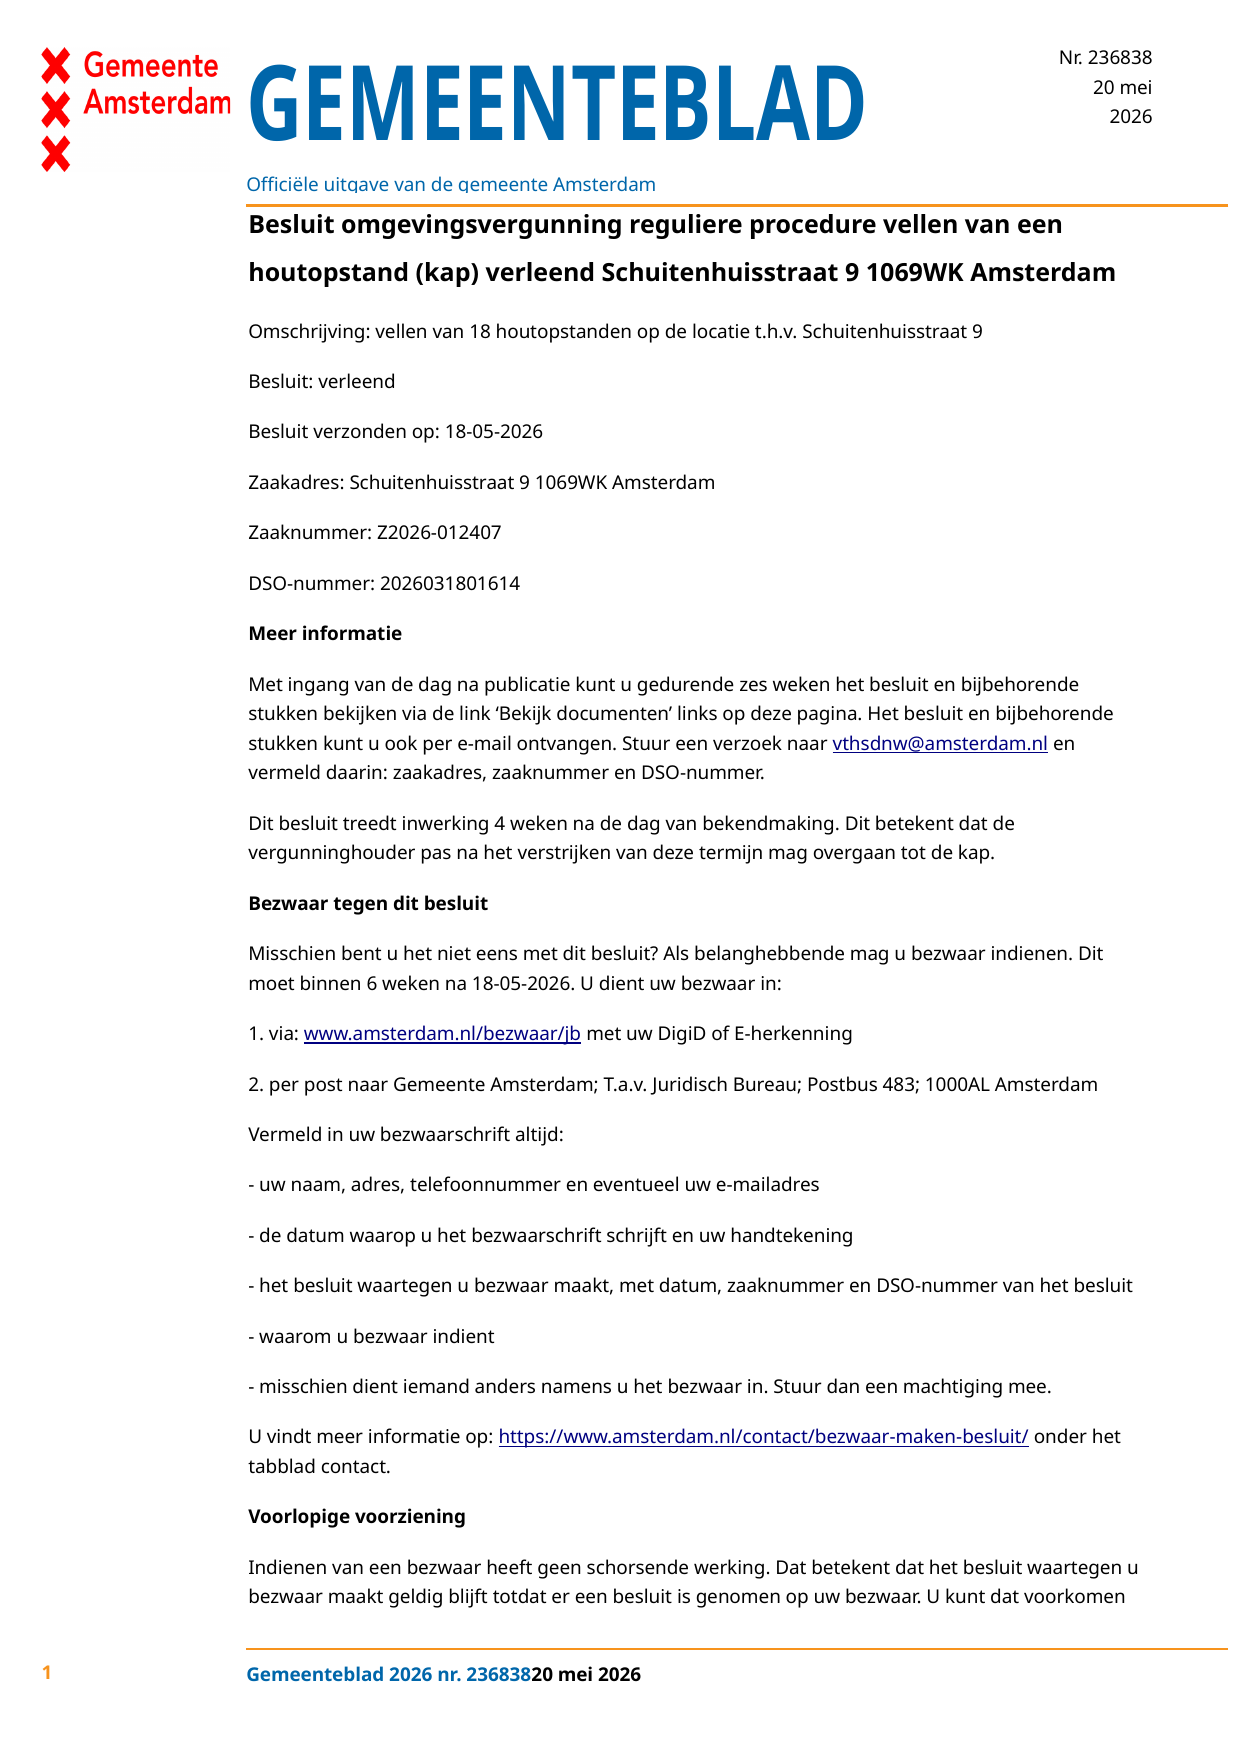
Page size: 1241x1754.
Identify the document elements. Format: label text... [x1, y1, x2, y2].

text Zaaknummer: Z2026-012407 [248, 519, 1152, 545]
text Vermeld in uw bezwaarschrift altijd: [248, 1121, 1152, 1147]
text - waarom u bezwaar indient [248, 1323, 1152, 1349]
picture [41, 47, 231, 172]
text Dit besluit treedt inwerking 4 weken na de dag van bekendmaking. Dit betekent dat de vergunninghouder pas na het verstrijken van deze termijn mag overgaan tot de kap. [248, 810, 1152, 865]
text - uw naam, adres, telefoonnummer en eventueel uw e-mailadres [248, 1172, 1152, 1197]
text - het besluit waartegen u bezwaar maakt, met datum, zaaknummer en DSO-nummer van het besluit [248, 1272, 1152, 1298]
text Misschien bent u het niet eens met dit besluit? Als belanghebbende mag u bezwaar indienen. Dit moet binnen 6 weken na 18-05-2026. U dient uw bezwaar in: [248, 940, 1152, 996]
text Met ingang van de dag na publicatie kunt u gedurende zes weken het besluit en bijbehorende stukken bekijken via de link ‘Bekijk documenten’ links op deze pagina. Het besluit en bijbehorende stukken kunt u ook per e-mail ontvangen. Stuur een verzoek naar vthsdnw@amsterdam.nl en vermeld daarin: zaakadres, zaaknummer en DSO-nummer. [248, 671, 1152, 785]
text Besluit verzonden op: 18-05-2026 [248, 419, 1152, 444]
text U vindt meer informatie op: https://www.amsterdam.nl/contact/bezwaar-maken-besluit/ onder het tabblad contact. [248, 1424, 1152, 1479]
text Omschrijving: vellen van 18 houtopstanden op de locatie t.h.v. Schuitenhuisstraat 9 [248, 318, 1152, 344]
text Bezwaar tegen dit besluit [248, 890, 1152, 916]
text - de datum waarop u het bezwaarschrift schrijft en uw handtekening [248, 1222, 1152, 1248]
text Indienen van een bezwaar heeft geen schorsende werking. Dat betekent dat het besluit waartegen u bezwaar maakt geldig blijft totdat er een besluit is genomen op uw bezwaar. U kunt dat voorkomen [248, 1554, 1152, 1609]
text DSO-nummer: 2026031801614 [248, 570, 1152, 596]
text Voorlopige voorziening [248, 1504, 1152, 1529]
text Besluit omgevingsvergunning reguliere procedure vellen van een houtopstand (kap) verleend Schuitenhuisstraat 9 1069WK Amsterdam [248, 207, 1152, 288]
text Besluit: verleend [248, 368, 1152, 394]
text 1. via: www.amsterdam.nl/bezwaar/jb met uw DigiD of E-herkenning [248, 1020, 1152, 1046]
text Meer informatie [248, 620, 1152, 646]
text - misschien dient iemand anders namens u het bezwaar in. Stuur dan een machtiging mee. [248, 1373, 1152, 1399]
text 2. per post naar Gemeente Amsterdam; T.a.v. Juridisch Bureau; Postbus 483; 1000AL Amsterdam [248, 1071, 1152, 1097]
text Zaakadres: Schuitenhuisstraat 9 1069WK Amsterdam [248, 469, 1152, 495]
